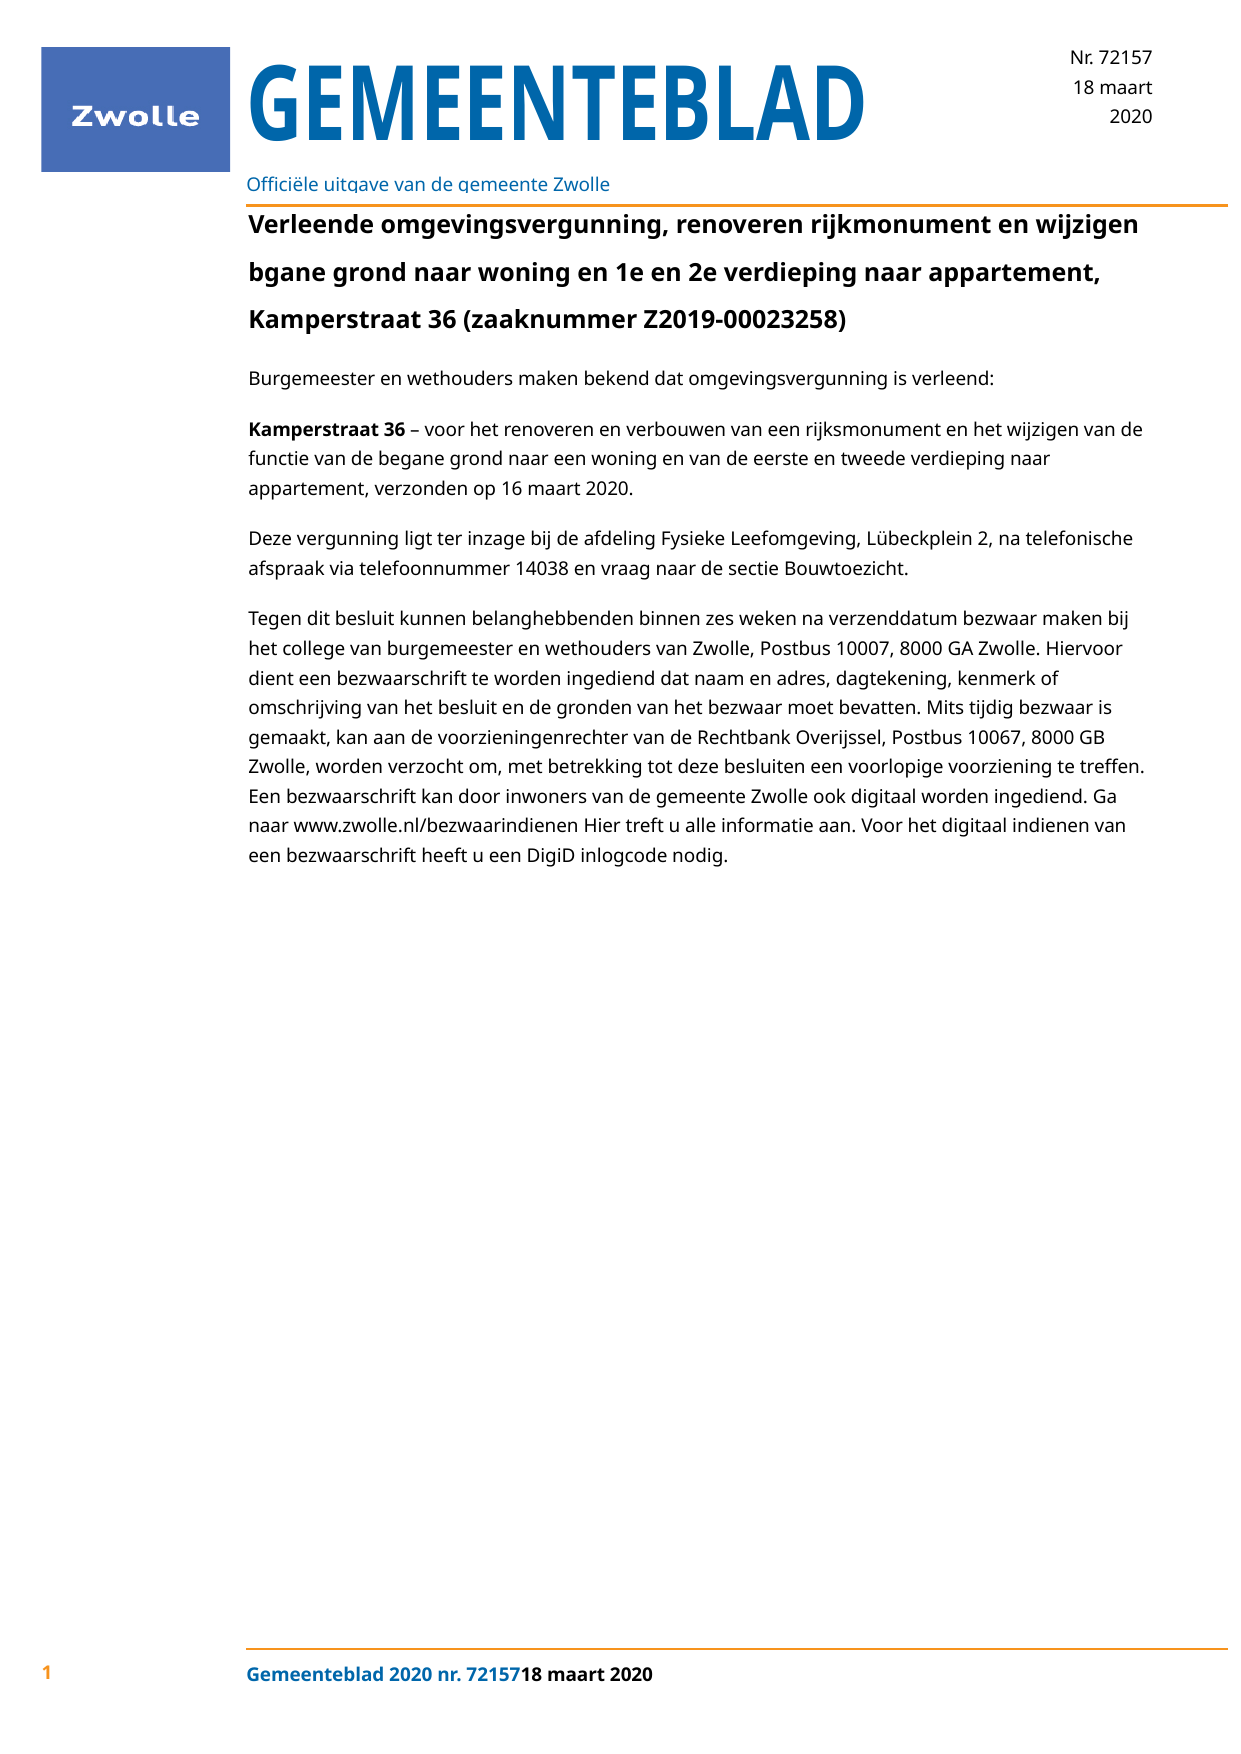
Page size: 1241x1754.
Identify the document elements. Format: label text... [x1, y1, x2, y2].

text Verleende omgevingsvergunning, renoveren rijkmonument en wijzigen bgane grond naar woning en 1e en 2e verdieping naar appartement, Kamperstraat 36 (zaaknummer Z2019-00023258) [248, 207, 1152, 336]
picture [41, 47, 231, 172]
text Burgemeester en wethouders maken bekend dat omgevingsvergunning is verleend: [248, 366, 1152, 391]
text Deze vergunning ligt ter inzage bij de afdeling Fysieke Leefomgeving, Lübeckplein 2, na telefonische afspraak via telefoonnummer 14038 en vraag naar de sectie Bouwtoezicht. [248, 526, 1152, 581]
text Kamperstraat 36 – voor het renoveren en verbouwen van een rijksmonument en het wijzigen van de functie van de begane grond naar een woning en van de eerste en tweede verdieping naar appartement, verzonden op 16 maart 2020. [248, 416, 1152, 501]
text Tegen dit besluit kunnen belanghebbenden binnen zes weken na verzenddatum bezwaar maken bij het college van burgemeester en wethouders van Zwolle, Postbus 10007, 8000 GA Zwolle. Hiervoor dient een bezwaarschrift te worden ingediend dat naam en adres, dagtekening, kenmerk of omschrijving van het besluit en de gronden van het bezwaar moet bevatten. Mits tijdig bezwaar is gemaakt, kan aan de voorzieningenrechter van de Rechtbank Overijssel, Postbus 10067, 8000 GB Zwolle, worden verzocht om, met betrekking tot deze besluiten een voorlopige voorziening te treffen. Een bezwaarschrift kan door inwoners van de gemeente Zwolle ook digitaal worden ingediend. Ga naar www.zwolle.nl/bezwaarindienen Hier treft u alle informatie aan. Voor het digitaal indienen van een bezwaarschrift heeft u een DigiD inlogcode nodig. [248, 606, 1152, 868]
